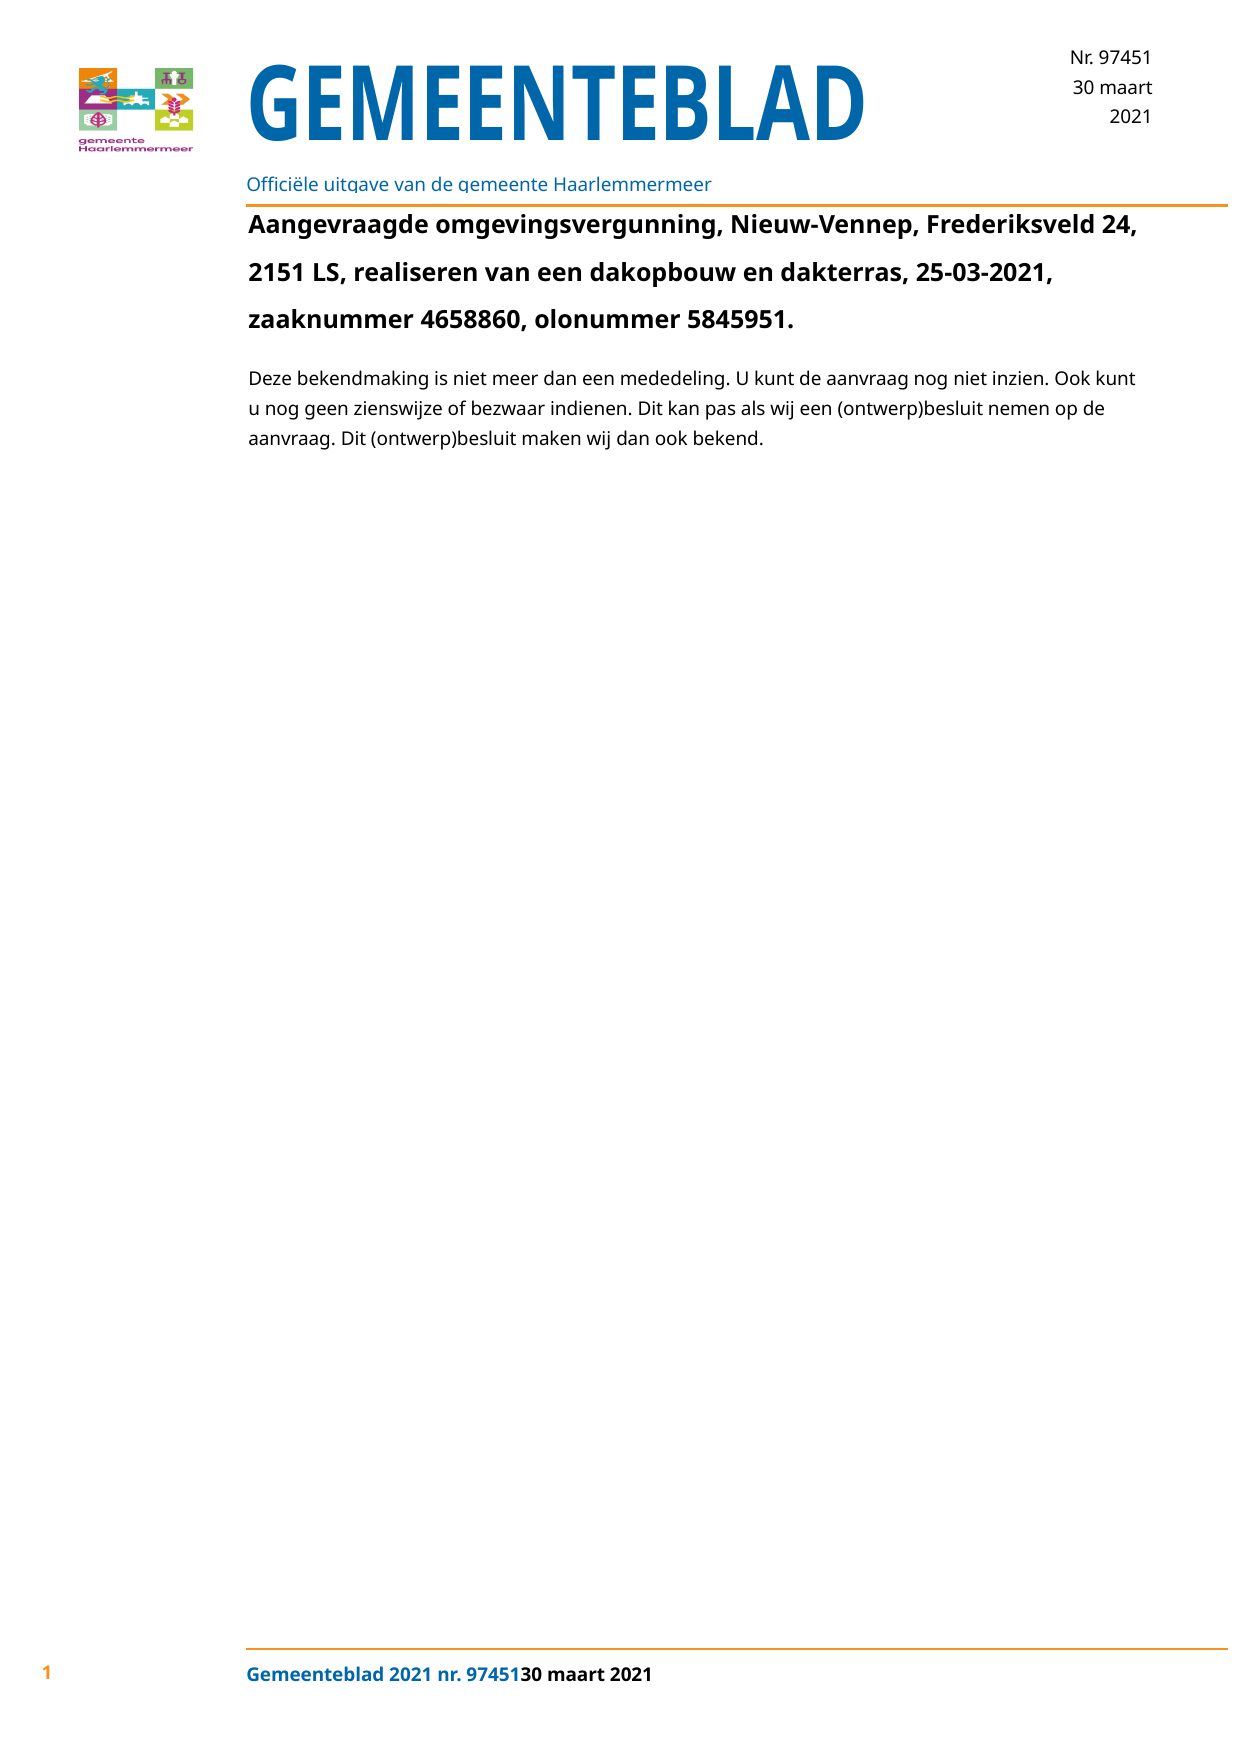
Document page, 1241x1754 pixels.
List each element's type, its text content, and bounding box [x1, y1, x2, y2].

text Deze bekendmaking is niet meer dan een mededeling. U kunt de aanvraag nog niet inzien. Ook kunt u nog geen zienswijze of bezwaar indienen. Dit kan pas als wij een (ontwerp)besluit nemen op de aanvraag. Dit (ontwerp)besluit maken wij dan ook bekend. [248, 366, 1152, 450]
text Aangevraagde omgevingsvergunning, Nieuw-Vennep, Frederiksveld 24, 2151 LS, realiseren van een dakopbouw en dakterras, 25-03-2021, zaaknummer 4658860, olonummer 5845951. [248, 207, 1152, 336]
picture [41, 47, 231, 172]
